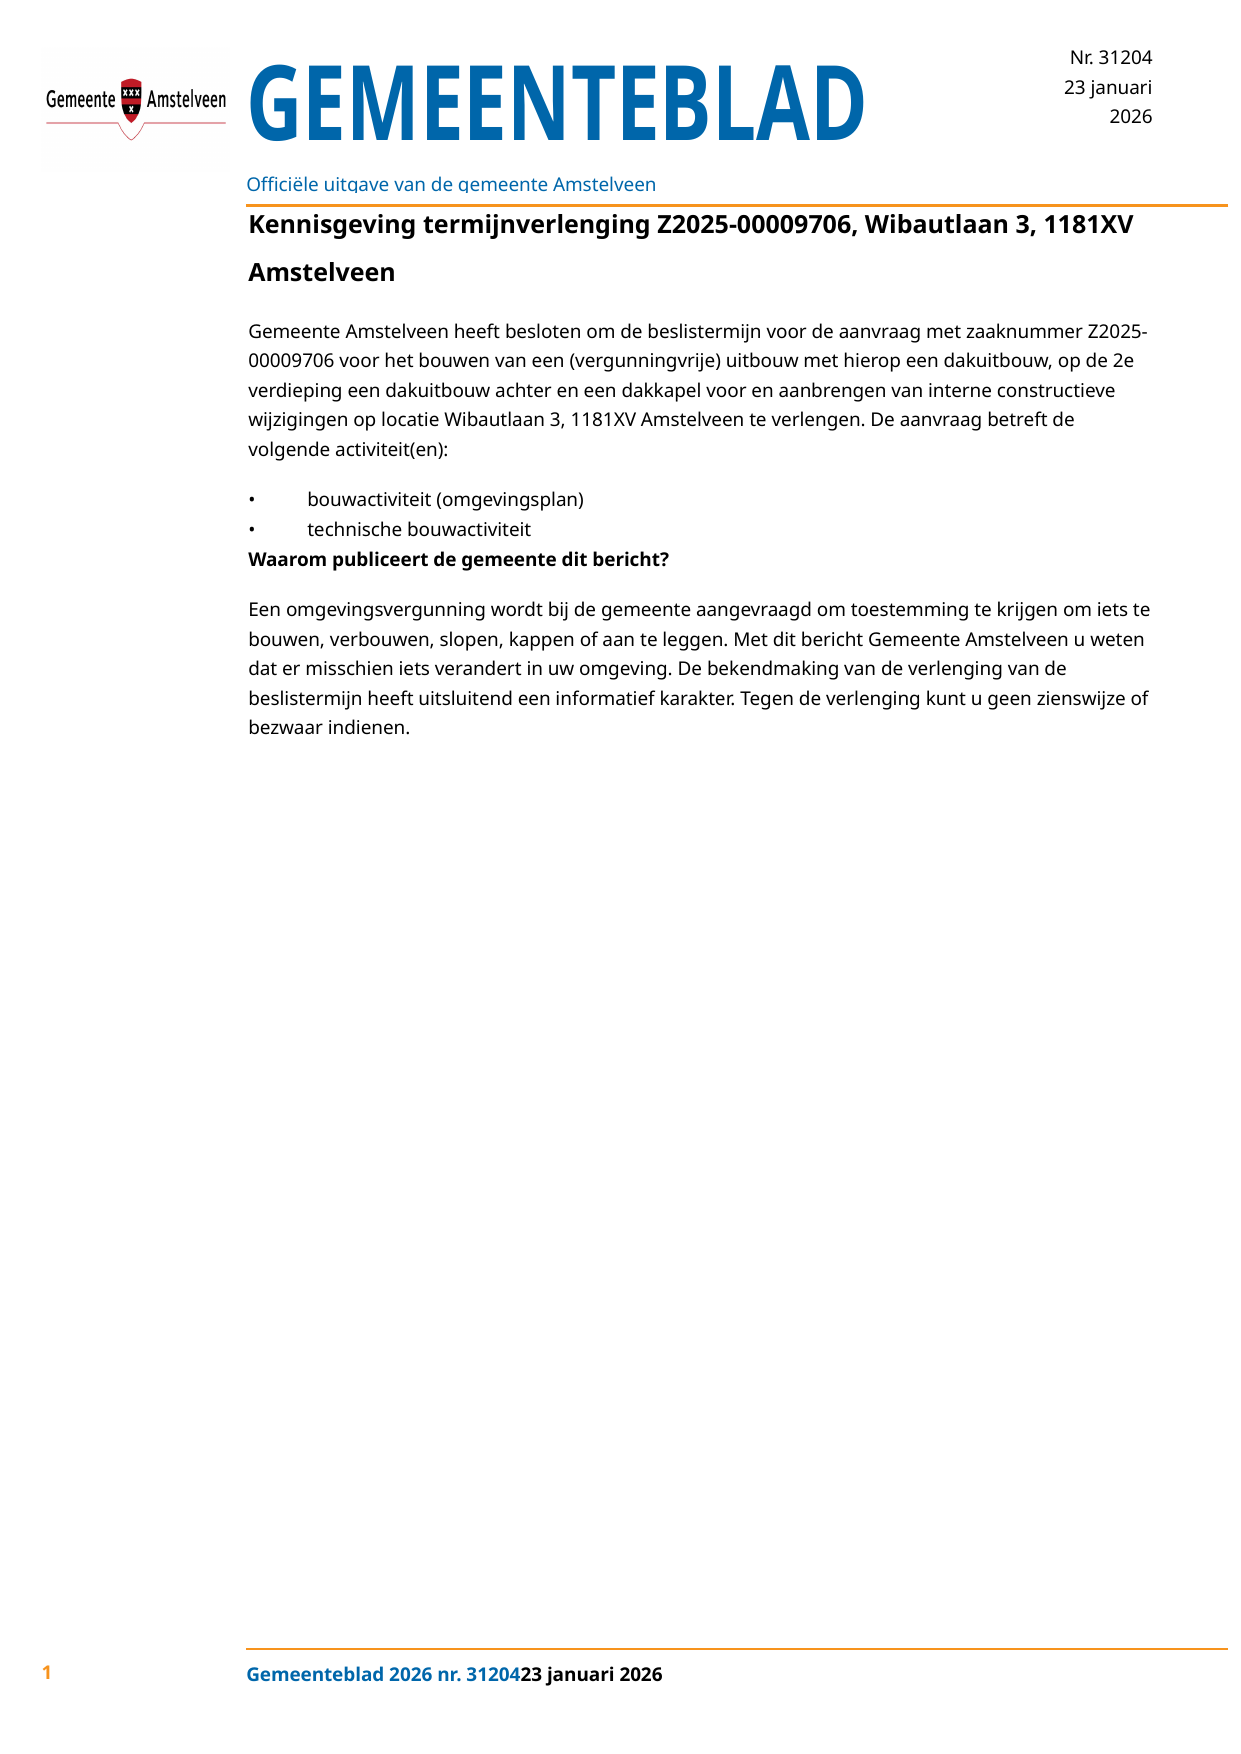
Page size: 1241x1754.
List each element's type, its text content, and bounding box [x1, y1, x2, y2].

list technische bouwactiviteit [248, 516, 1152, 542]
text Waarom publiceert de gemeente dit bericht? [248, 546, 1152, 572]
text Gemeente Amstelveen heeft besloten om de beslistermijn voor de aanvraag met zaaknummer Z2025-00009706 voor het bouwen van een (vergunningvrije) uitbouw met hierop een dakuitbouw, op de 2e verdieping een dakuitbouw achter en een dakkapel voor en aanbrengen van interne constructieve wijzigingen op locatie Wibautlaan 3, 1181XV Amstelveen te verlengen. De aanvraag betreft de volgende activiteit(en): [248, 318, 1152, 462]
text Kennisgeving termijnverlenging Z2025-00009706, Wibautlaan 3, 1181XV Amstelveen [248, 207, 1152, 288]
list bouwactiviteit (omgevingsplan) [248, 487, 1152, 512]
text Een omgevingsvergunning wordt bij de gemeente aangevraagd om toestemming te krijgen om iets te bouwen, verbouwen, slopen, kappen of aan te leggen. Met dit bericht Gemeente Amstelveen u weten dat er misschien iets verandert in uw omgeving. De bekendmaking van de verlenging van de beslistermijn heeft uitsluitend een informatief karakter. Tegen de verlenging kunt u geen zienswijze of bezwaar indienen. [248, 596, 1152, 740]
picture [41, 47, 231, 172]
